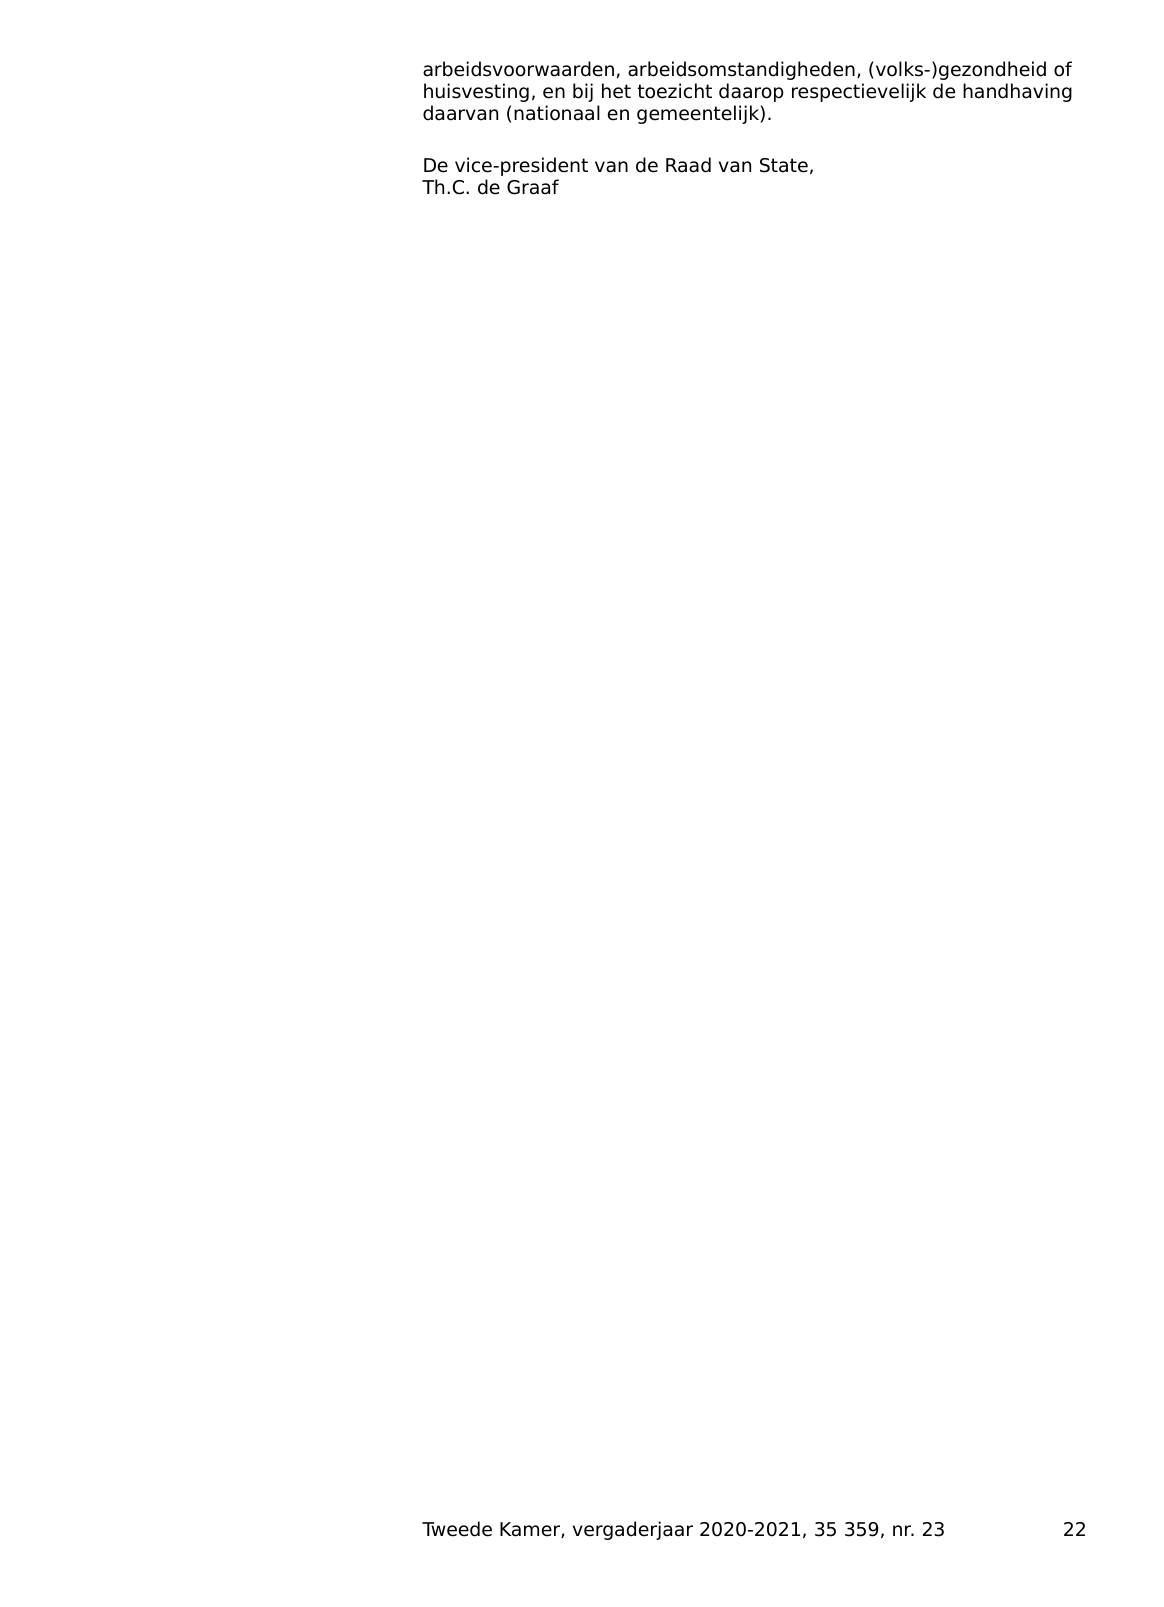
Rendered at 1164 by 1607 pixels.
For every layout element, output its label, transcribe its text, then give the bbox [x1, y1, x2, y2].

text De vice-president van de Raad van State, Th.C. de Graaf [422, 155, 1087, 199]
text arbeidsvoorwaarden, arbeidsomstandigheden, (volks-)gezondheid of huisvesting, en bij het toezicht daarop respectievelijk de handhaving daarvan (nationaal en gemeentelijk). [422, 59, 1087, 125]
